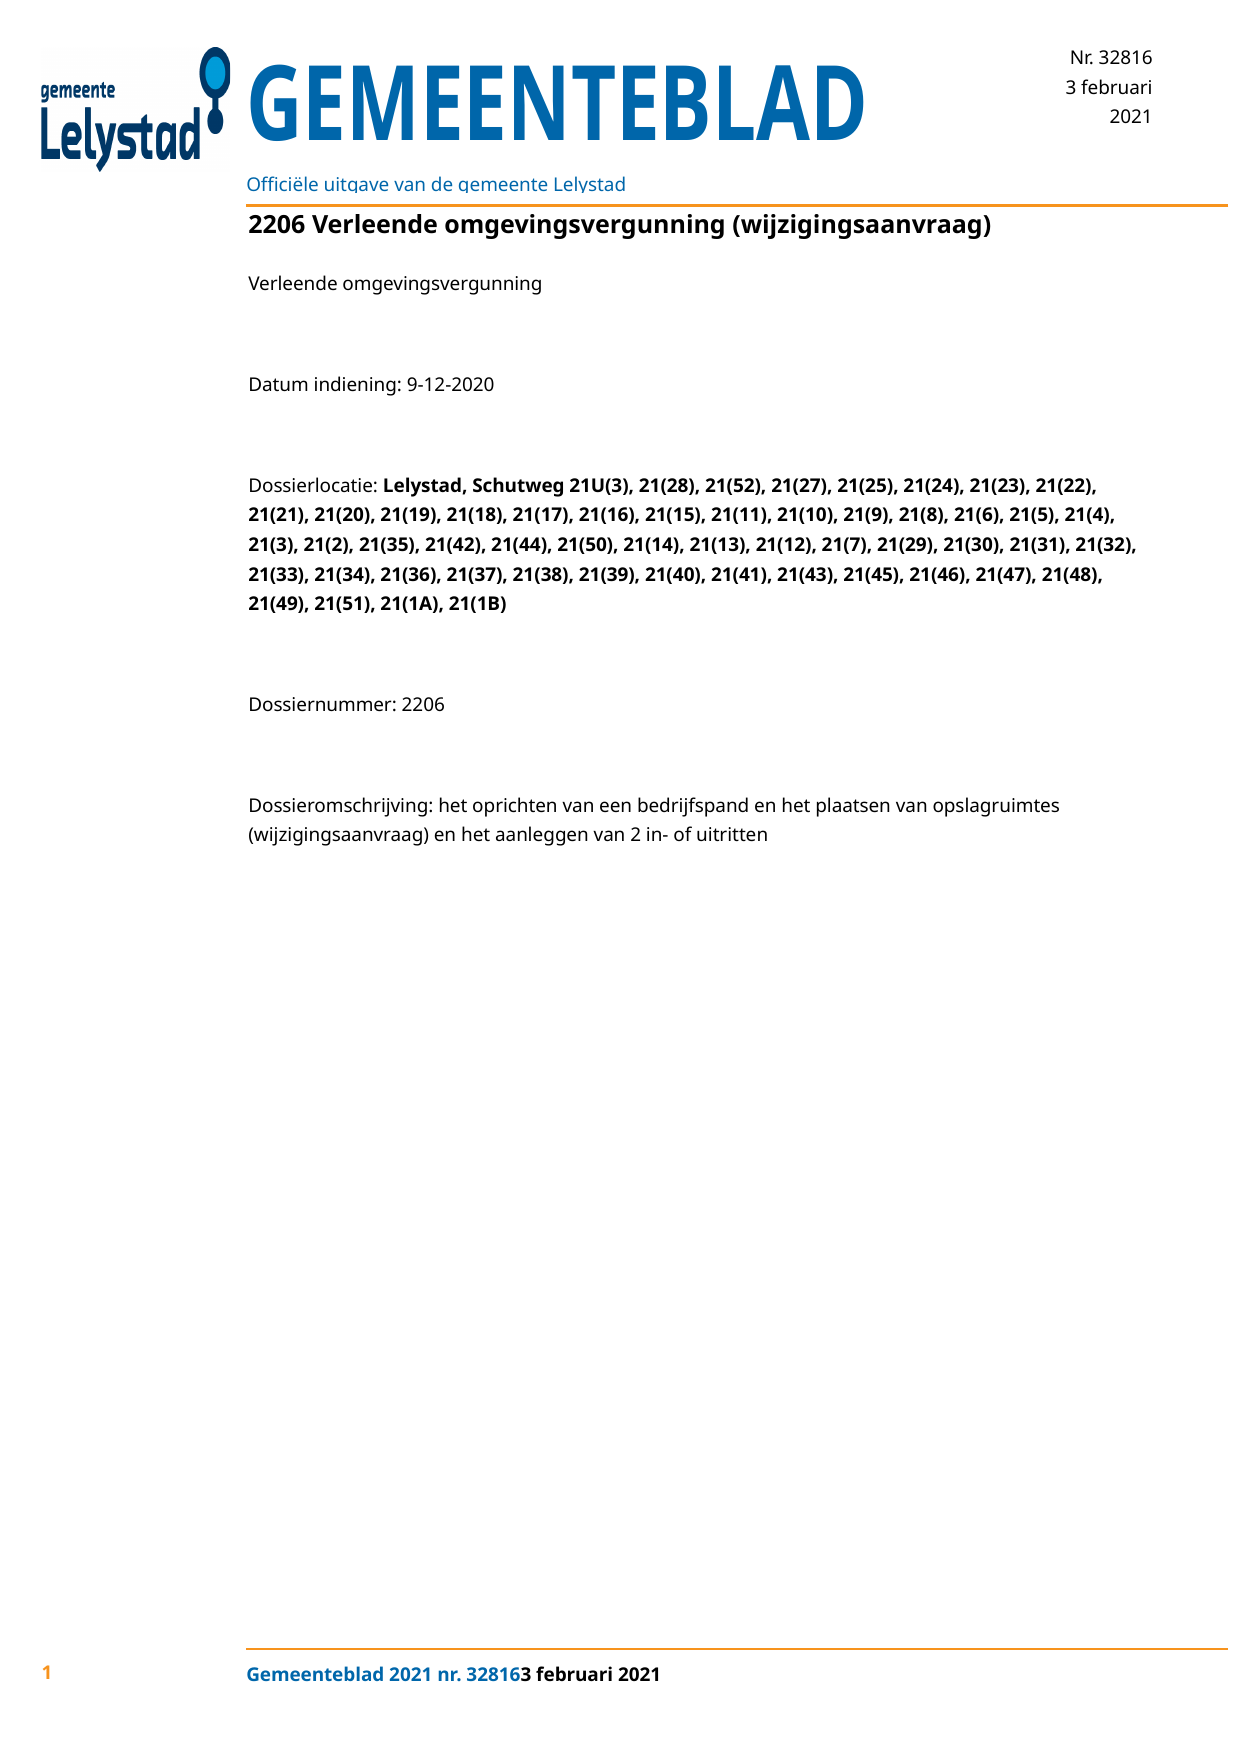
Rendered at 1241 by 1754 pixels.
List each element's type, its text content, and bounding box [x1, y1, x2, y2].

text Datum indiening: 9-12-2020 [248, 371, 1152, 397]
text Dossieromschrijving: het oprichten van een bedrijfspand en het plaatsen van opslagruimtes (wijzigingsaanvraag) en het aanleggen van 2 in- of uitritten [248, 792, 1152, 847]
text Dossierlocatie: Lelystad, Schutweg 21U(3), 21(28), 21(52), 21(27), 21(25), 21(24), 21(23), 21(22), 21(21), 21(20), 21(19), 21(18), 21(17), 21(16), 21(15), 21(11), 21(10), 21(9), 21(8), 21(6), 21(5), 21(4), 21(3), 21(2), 21(35), 21(42), 21(44), 21(50), 21(14), 21(13), 21(12), 21(7), 21(29), 21(30), 21(31), 21(32), 21(33), 21(34), 21(36), 21(37), 21(38), 21(39), 21(40), 21(41), 21(43), 21(45), 21(46), 21(47), 21(48), 21(49), 21(51), 21(1A), 21(1B) [248, 472, 1152, 616]
picture [41, 47, 231, 172]
text Verleende omgevingsvergunning [248, 270, 1152, 296]
text 2206 Verleende omgevingsvergunning (wijzigingsaanvraag) [248, 207, 1152, 241]
text Dossiernummer: 2206 [248, 691, 1152, 717]
